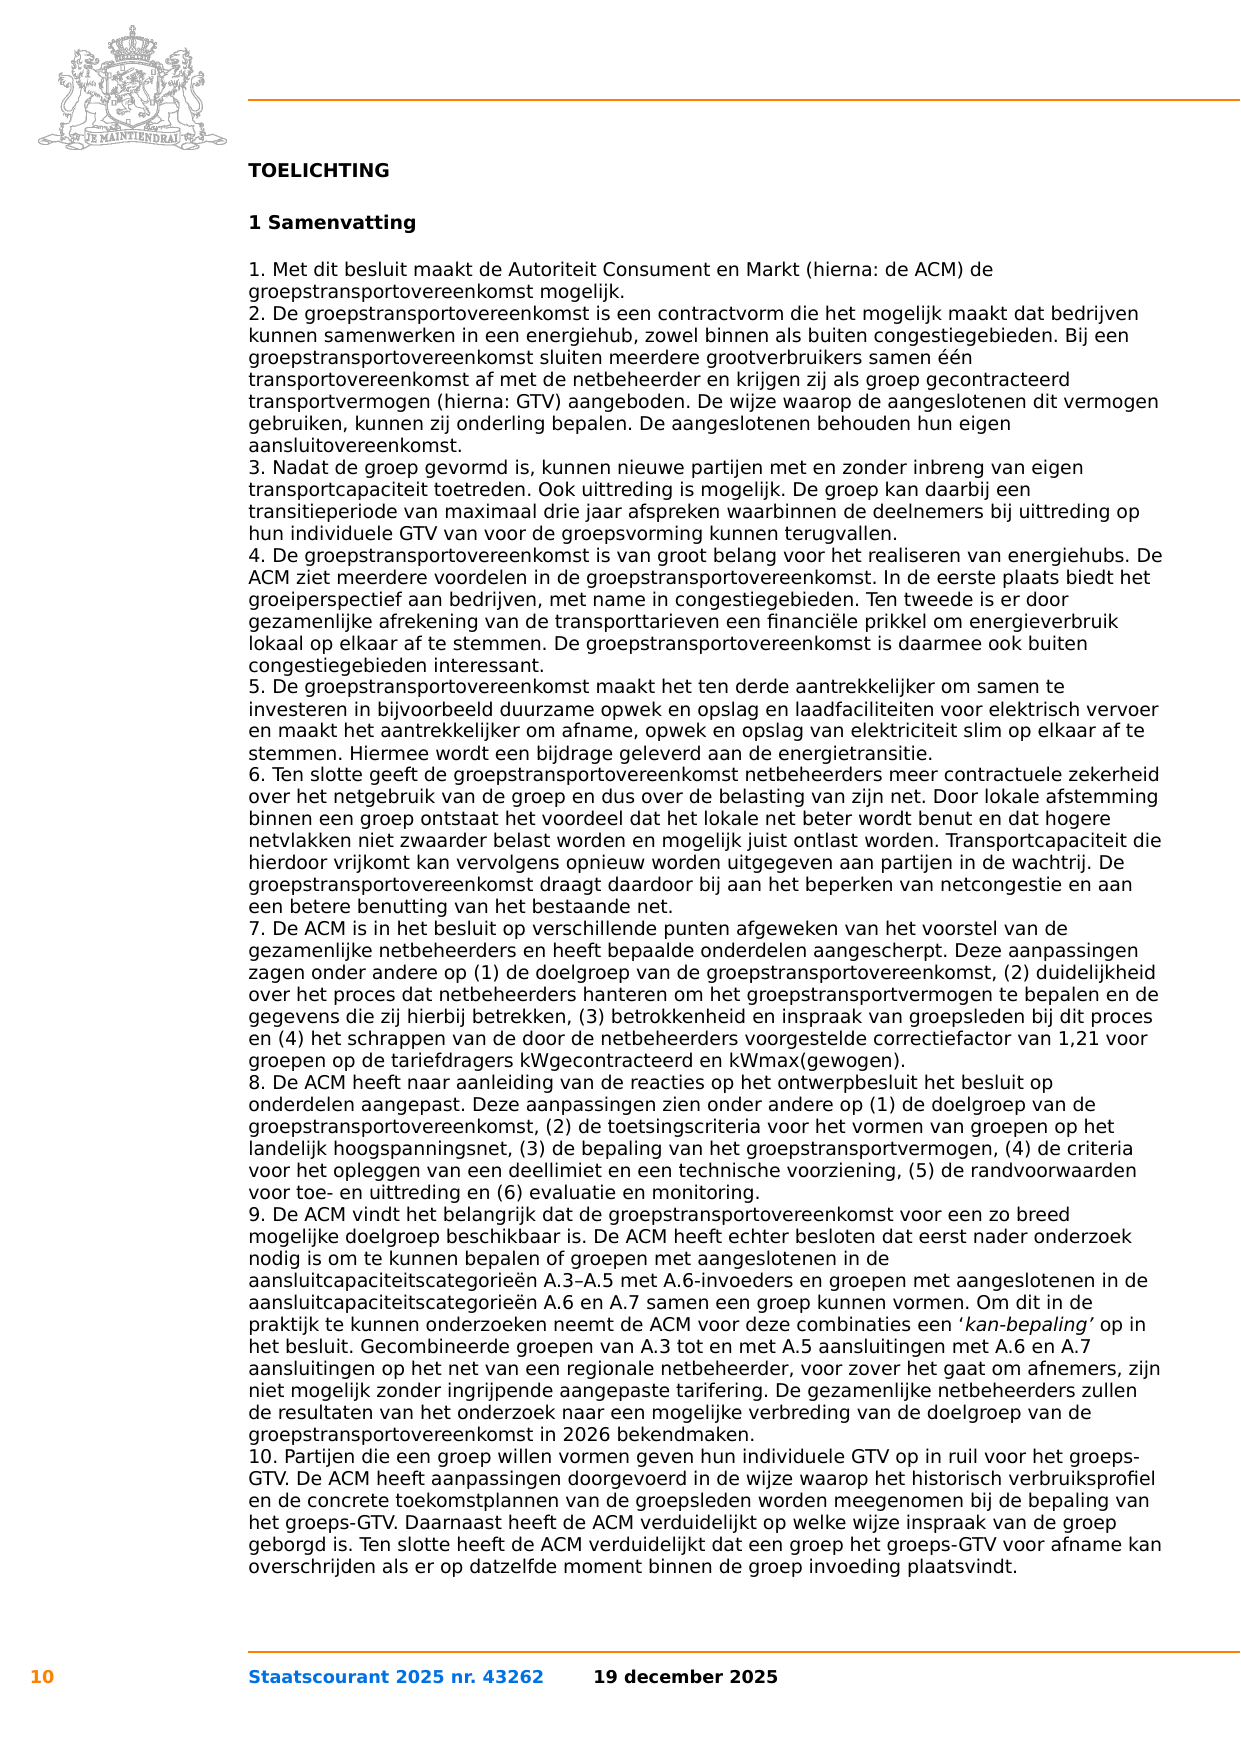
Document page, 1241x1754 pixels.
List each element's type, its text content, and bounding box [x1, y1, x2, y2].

text 3. Nadat de groep gevormd is, kunnen nieuwe partijen met en zonder inbreng van eigen transportcapaciteit toetreden. Ook uittreding is mogelijk. De groep kan daarbij een transitieperiode van maximaal drie jaar afspreken waarbinnen de deelnemers bij uittreding op hun individuele GTV van voor de groepsvorming kunnen terugvallen. [248, 457, 1163, 544]
text 6. Ten slotte geeft de groepstransportovereenkomst netbeheerders meer contractuele zekerheid over het netgebruik van de groep en dus over de belasting van zijn net. Door lokale afstemming binnen een groep ontstaat het voordeel dat het lokale net beter wordt benut en dat hogere netvlakken niet zwaarder belast worden en mogelijk juist ontlast worden. Transportcapaciteit die hierdoor vrijkomt kan vervolgens opnieuw worden uitgegeven aan partijen in de wachtrij. De groepstransportovereenkomst draagt daardoor bij aan het beperken van netcongestie en aan een betere benutting van het bestaande net. [248, 764, 1163, 918]
text 9. De ACM vindt het belangrijk dat de groepstransportovereenkomst voor een zo breed mogelijke doelgroep beschikbaar is. De ACM heeft echter besloten dat eerst nader onderzoek nodig is om te kunnen bepalen of groepen met aangeslotenen in de aansluitcapaciteitscategorieën A.3–A.5 met A.6-invoeders en groepen met aangeslotenen in de aansluitcapaciteitscategorieën A.6 en A.7 samen een groep kunnen vormen. Om dit in de praktijk te kunnen onderzoeken neemt de ACM voor deze combinaties een ‘kan-bepaling’ op in het besluit. Gecombineerde groepen van A.3 tot en met A.5 aansluitingen met A.6 en A.7 aansluitingen op het net van een regionale netbeheerder, voor zover het gaat om afnemers, zijn niet mogelijk zonder ingrijpende aangepaste tarifering. De gezamenlijke netbeheerders zullen de resultaten van het onderzoek naar een mogelijke verbreding van de doelgroep van de groepstransportovereenkomst in 2026 bekendmaken. [248, 1204, 1163, 1446]
text 10. Partijen die een groep willen vormen geven hun individuele GTV op in ruil voor het groeps-GTV. De ACM heeft aanpassingen doorgevoerd in de wijze waarop het historisch verbruiksprofiel en de concrete toekomstplannen van de groepsleden worden meegenomen bij de bepaling van het groeps-GTV. Daarnaast heeft de ACM verduidelijkt op welke wijze inspraak van de groep geborgd is. Ten slotte heeft de ACM verduidelijkt dat een groep het groeps-GTV voor afname kan overschrijden als er op datzelfde moment binnen de groep invoeding plaatsvindt. [248, 1446, 1163, 1578]
text 7. De ACM is in het besluit op verschillende punten afgeweken van het voorstel van de gezamenlijke netbeheerders en heeft bepaalde onderdelen aangescherpt. Deze aanpassingen zagen onder andere op (1) de doelgroep van de groepstransportovereenkomst, (2) duidelijkheid over het proces dat netbeheerders hanteren om het groepstransportvermogen te bepalen en de gegevens die zij hierbij betrekken, (3) betrokkenheid en inspraak van groepsleden bij dit proces en (4) het schrappen van de door de netbeheerders voorgestelde correctiefactor van 1,21 voor groepen op de tariefdragers kWgecontracteerd en kWmax(gewogen). [248, 918, 1163, 1072]
text 2. De groepstransportovereenkomst is een contractvorm die het mogelijk maakt dat bedrijven kunnen samenwerken in een energiehub, zowel binnen als buiten congestiegebieden. Bij een groepstransportovereenkomst sluiten meerdere grootverbruikers samen één transportovereenkomst af met de netbeheerder en krijgen zij als groep gecontracteerd transportvermogen (hierna: GTV) aangeboden. De wijze waarop de aangeslotenen dit vermogen gebruiken, kunnen zij onderling bepalen. De aangeslotenen behouden hun eigen aansluitovereenkomst. [248, 303, 1163, 457]
text 4. De groepstransportovereenkomst is van groot belang voor het realiseren van energiehubs. De ACM ziet meerdere voordelen in de groepstransportovereenkomst. In de eerste plaats biedt het groeiperspectief aan bedrijven, met name in congestiegebieden. Ten tweede is er door gezamenlijke afrekening van de transporttarieven een financiële prikkel om energieverbruik lokaal op elkaar af te stemmen. De groepstransportovereenkomst is daarmee ook buiten congestiegebieden interessant. [248, 544, 1163, 676]
text 1. Met dit besluit maakt de Autoriteit Consument en Markt (hierna: de ACM) de groepstransportovereenkomst mogelijk. [248, 259, 1163, 303]
picture [38, 25, 227, 150]
subtitle 1 Samenvatting [248, 212, 1163, 234]
subtitle TOELICHTING [248, 160, 1163, 182]
text 5. De groepstransportovereenkomst maakt het ten derde aantrekkelijker om samen te investeren in bijvoorbeeld duurzame opwek en opslag en laadfaciliteiten voor elektrisch vervoer en maakt het aantrekkelijker om afname, opwek en opslag van elektriciteit slim op elkaar af te stemmen. Hiermee wordt een bijdrage geleverd aan de energietransitie. [248, 676, 1163, 764]
text 8. De ACM heeft naar aanleiding van de reacties op het ontwerpbesluit het besluit op onderdelen aangepast. Deze aanpassingen zien onder andere op (1) de doelgroep van de groepstransportovereenkomst, (2) de toetsingscriteria voor het vormen van groepen op het landelijk hoogspanningsnet, (3) de bepaling van het groepstransportvermogen, (4) de criteria voor het opleggen van een deellimiet en een technische voorziening, (5) de randvoorwaarden voor toe- en uittreding en (6) evaluatie en monitoring. [248, 1072, 1163, 1204]
